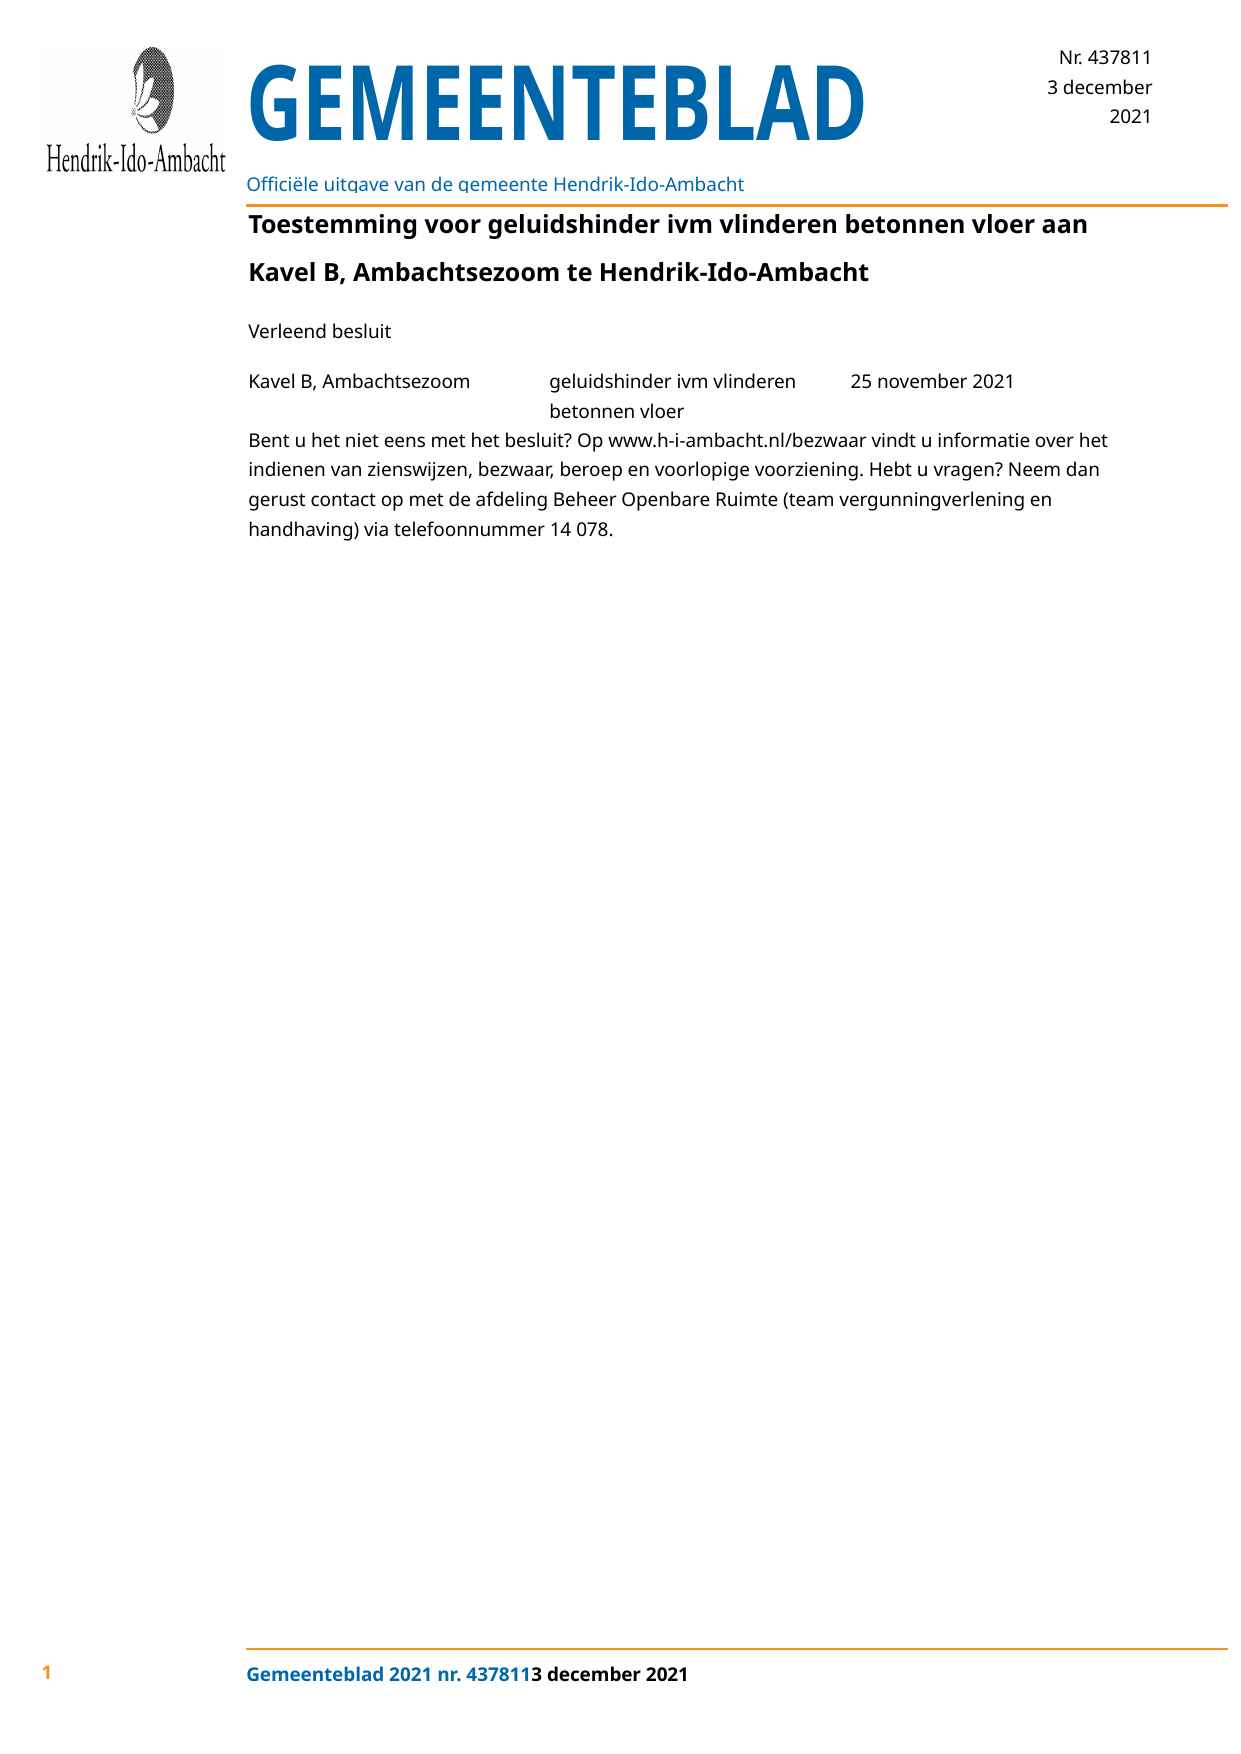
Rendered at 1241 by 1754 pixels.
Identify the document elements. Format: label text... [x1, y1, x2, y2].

text Bent u het niet eens met het besluit? Op www.h-i-ambacht.nl/bezwaar vindt u informatie over het indienen van zienswijzen, bezwaar, beroep en voorlopige voorziening. Hebt u vragen? Neem dan gerust contact op met de afdeling Beheer Openbare Ruimte (team vergunningverlening en handhaving) via telefoonnummer 14 078. [248, 427, 1152, 541]
table_header geluidshinder ivm vlinderen betonnen vloer [549, 369, 850, 424]
picture [41, 47, 231, 172]
table_header 25 november 2021 [850, 369, 1152, 424]
text Verleend besluit [248, 318, 1152, 344]
text Toestemming voor geluidshinder ivm vlinderen betonnen vloer aan Kavel B, Ambachtsezoom te Hendrik-Ido-Ambacht [248, 207, 1152, 288]
table_header Kavel B, Ambachtsezoom [248, 369, 549, 424]
